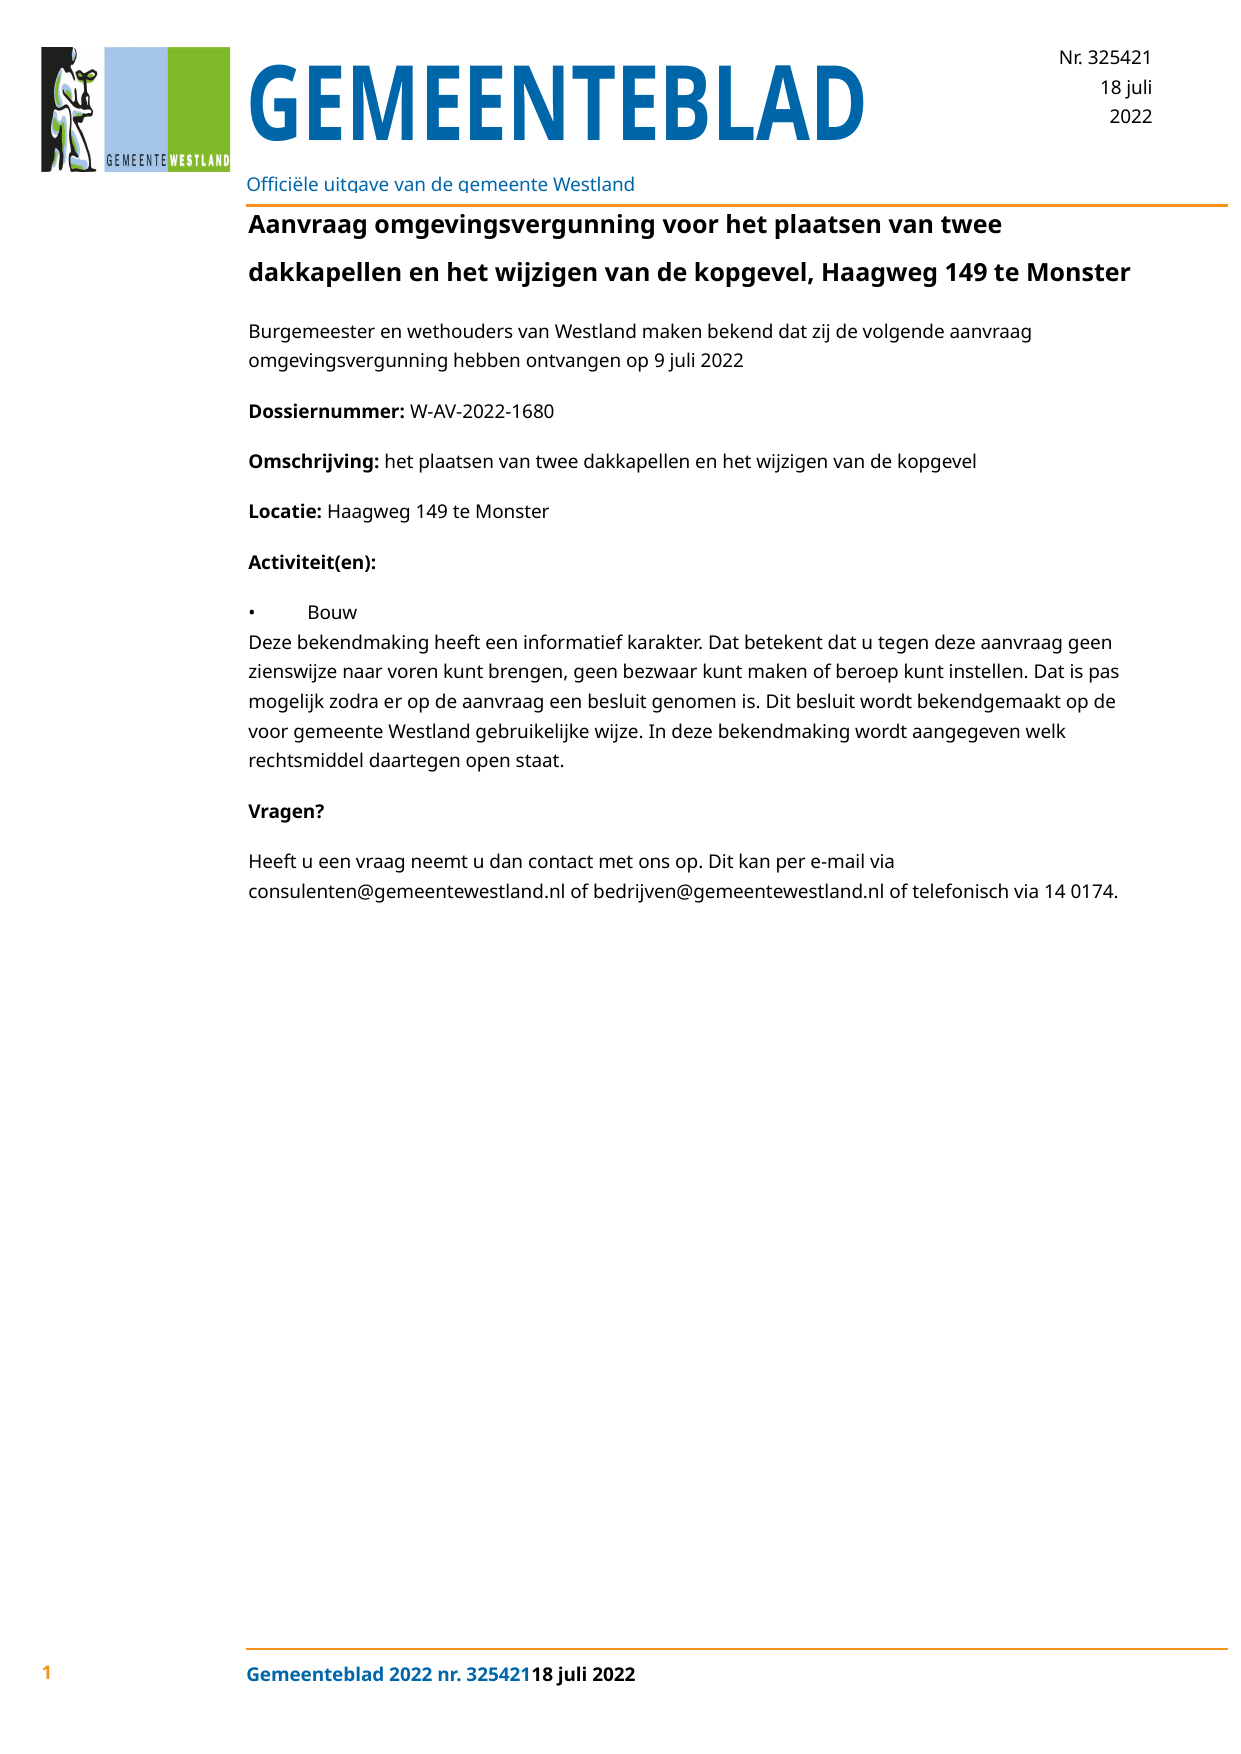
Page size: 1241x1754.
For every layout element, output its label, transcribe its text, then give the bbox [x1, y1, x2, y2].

text Omschrijving: het plaatsen van twee dakkapellen en het wijzigen van de kopgevel [248, 448, 1152, 474]
text Vragen? [248, 798, 1152, 824]
list Bouw [248, 599, 1152, 625]
text Aanvraag omgevingsvergunning voor het plaatsen van twee dakkapellen en het wijzigen van de kopgevel, Haagweg 149 te Monster [248, 207, 1152, 288]
text Dossiernummer: W-AV-2022-1680 [248, 398, 1152, 424]
text Burgemeester en wethouders van Westland maken bekend dat zij de volgende aanvraag omgevingsvergunning hebben ontvangen op 9 juli 2022 [248, 318, 1152, 373]
text Deze bekendmaking heeft een informatief karakter. Dat betekent dat u tegen deze aanvraag geen zienswijze naar voren kunt brengen, geen bezwaar kunt maken of beroep kunt instellen. Dat is pas mogelijk zodra er op de aanvraag een besluit genomen is. Dit besluit wordt bekendgemaakt op de voor gemeente Westland gebruikelijke wijze. In deze bekendmaking wordt aangegeven welk rechtsmiddel daartegen open staat. [248, 629, 1152, 773]
text Heeft u een vraag neemt u dan contact met ons op. Dit kan per e-mail via consulenten@gemeentewestland.nl of bedrijven@gemeentewestland.nl of telefonisch via 14 0174. [248, 848, 1152, 904]
text Activiteit(en): [248, 549, 1152, 575]
picture [41, 47, 231, 172]
text Locatie: Haagweg 149 te Monster [248, 499, 1152, 524]
